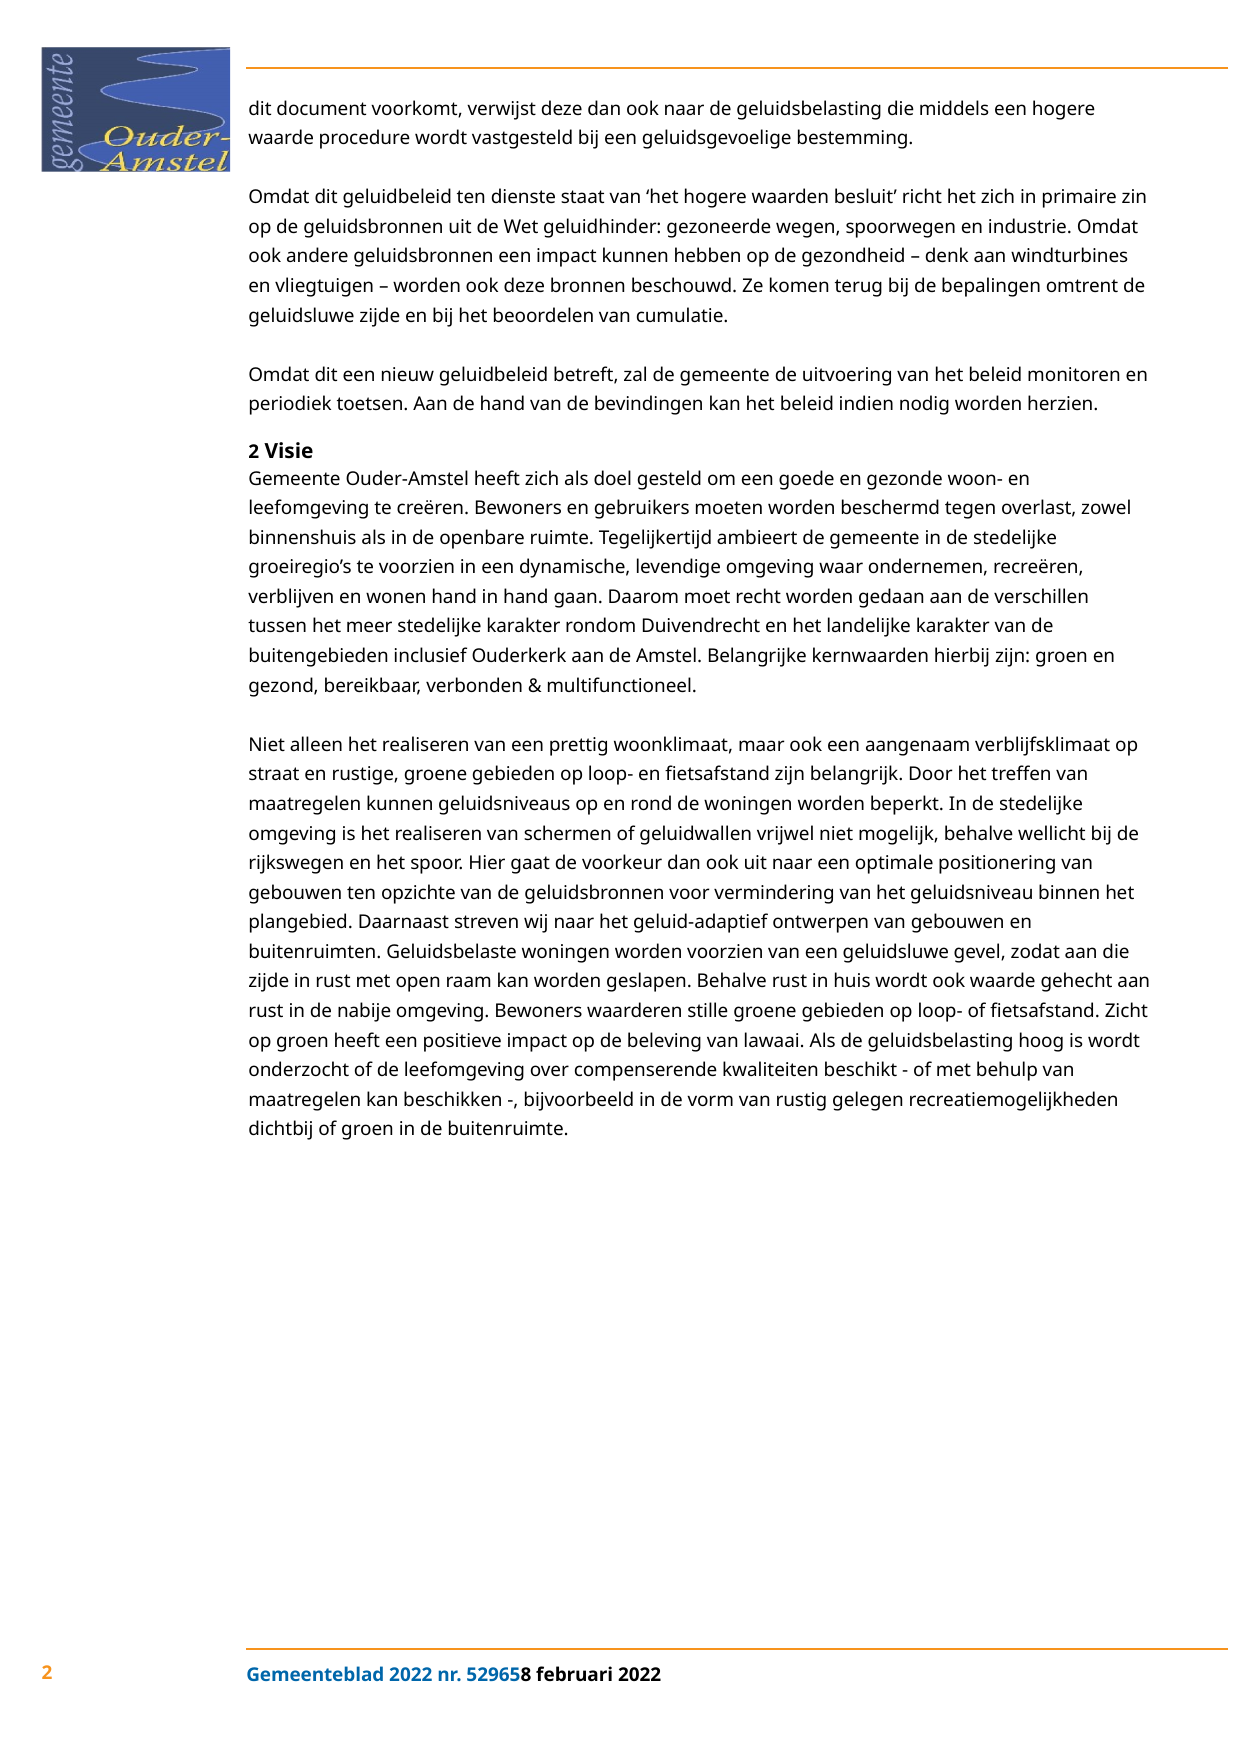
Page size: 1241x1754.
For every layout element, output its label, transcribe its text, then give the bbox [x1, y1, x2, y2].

picture [41, 47, 231, 172]
text Omdat dit geluidbeleid ten dienste staat van ‘het hogere waarden besluit’ richt het zich in primaire zin op de geluidsbronnen uit de Wet geluidhinder: gezoneerde wegen, spoorwegen en industrie. Omdat ook andere geluidsbronnen een impact kunnen hebben op de gezondheid – denk aan windturbines en vliegtuigen – worden ook deze bronnen beschouwd. Ze komen terug bij de bepalingen omtrent de geluidsluwe zijde en bij het beoordelen van cumulatie. [248, 183, 1152, 328]
text Niet alleen het realiseren van een prettig woonklimaat, maar ook een aangenaam verblijfsklimaat op straat en rustige, groene gebieden op loop- en fietsafstand zijn belangrijk. Door het treffen van maatregelen kunnen geluidsniveaus op en rond de woningen worden beperkt. In de stedelijke omgeving is het realiseren van schermen of geluidwallen vrijwel niet mogelijk, behalve wellicht bij de rijkswegen en het spoor. Hier gaat de voorkeur dan ook uit naar een optimale positionering van gebouwen ten opzichte van de geluidsbronnen voor vermindering van het geluidsniveau binnen het plangebied. Daarnaast streven wij naar het geluid-adaptief ontwerpen van gebouwen en buitenruimten. Geluidsbelaste woningen worden voorzien van een geluidsluwe gevel, zodat aan die zijde in rust met open raam kan worden geslapen. Behalve rust in huis wordt ook waarde gehecht aan rust in de nabije omgeving. Bewoners waarderen stille groene gebieden op loop- of fietsafstand. Zicht op groen heeft een positieve impact op de beleving van lawaai. Als de geluidsbelasting hoog is wordt onderzocht of de leefomgeving over compenserende kwaliteiten beschikt - of met behulp van maatregelen kan beschikken -, bijvoorbeeld in de vorm van rustig gelegen recreatiemogelijkheden dichtbij of groen in de buitenruimte. [248, 731, 1152, 1141]
text Gemeente Ouder-Amstel heeft zich als doel gesteld om een goede en gezonde woon- en leefomgeving te creëren. Bewoners en gebruikers moeten worden beschermd tegen overlast, zowel binnenshuis als in de openbare ruimte. Tegelijkertijd ambieert de gemeente in de stedelijke groeiregio’s te voorzien in een dynamische, levendige omgeving waar ondernemen, recreëren, verblijven en wonen hand in hand gaan. Daarom moet recht worden gedaan aan de verschillen tussen het meer stedelijke karakter rondom Duivendrecht en het landelijke karakter van de buitengebieden inclusief Ouderkerk aan de Amstel. Belangrijke kernwaarden hierbij zijn: groen en gezond, bereikbaar, verbonden & multifunctioneel. [248, 465, 1152, 697]
text 2 Visie [248, 436, 1152, 465]
text Omdat dit een nieuw geluidbeleid betreft, zal de gemeente de uitvoering van het beleid monitoren en periodiek toetsen. Aan de hand van de bevindingen kan het beleid indien nodig worden herzien. [248, 361, 1152, 416]
text dit document voorkomt, verwijst deze dan ook naar de geluidsbelasting die middels een hogere waarde procedure wordt vastgesteld bij een geluidsgevoelige bestemming. [248, 95, 1152, 150]
